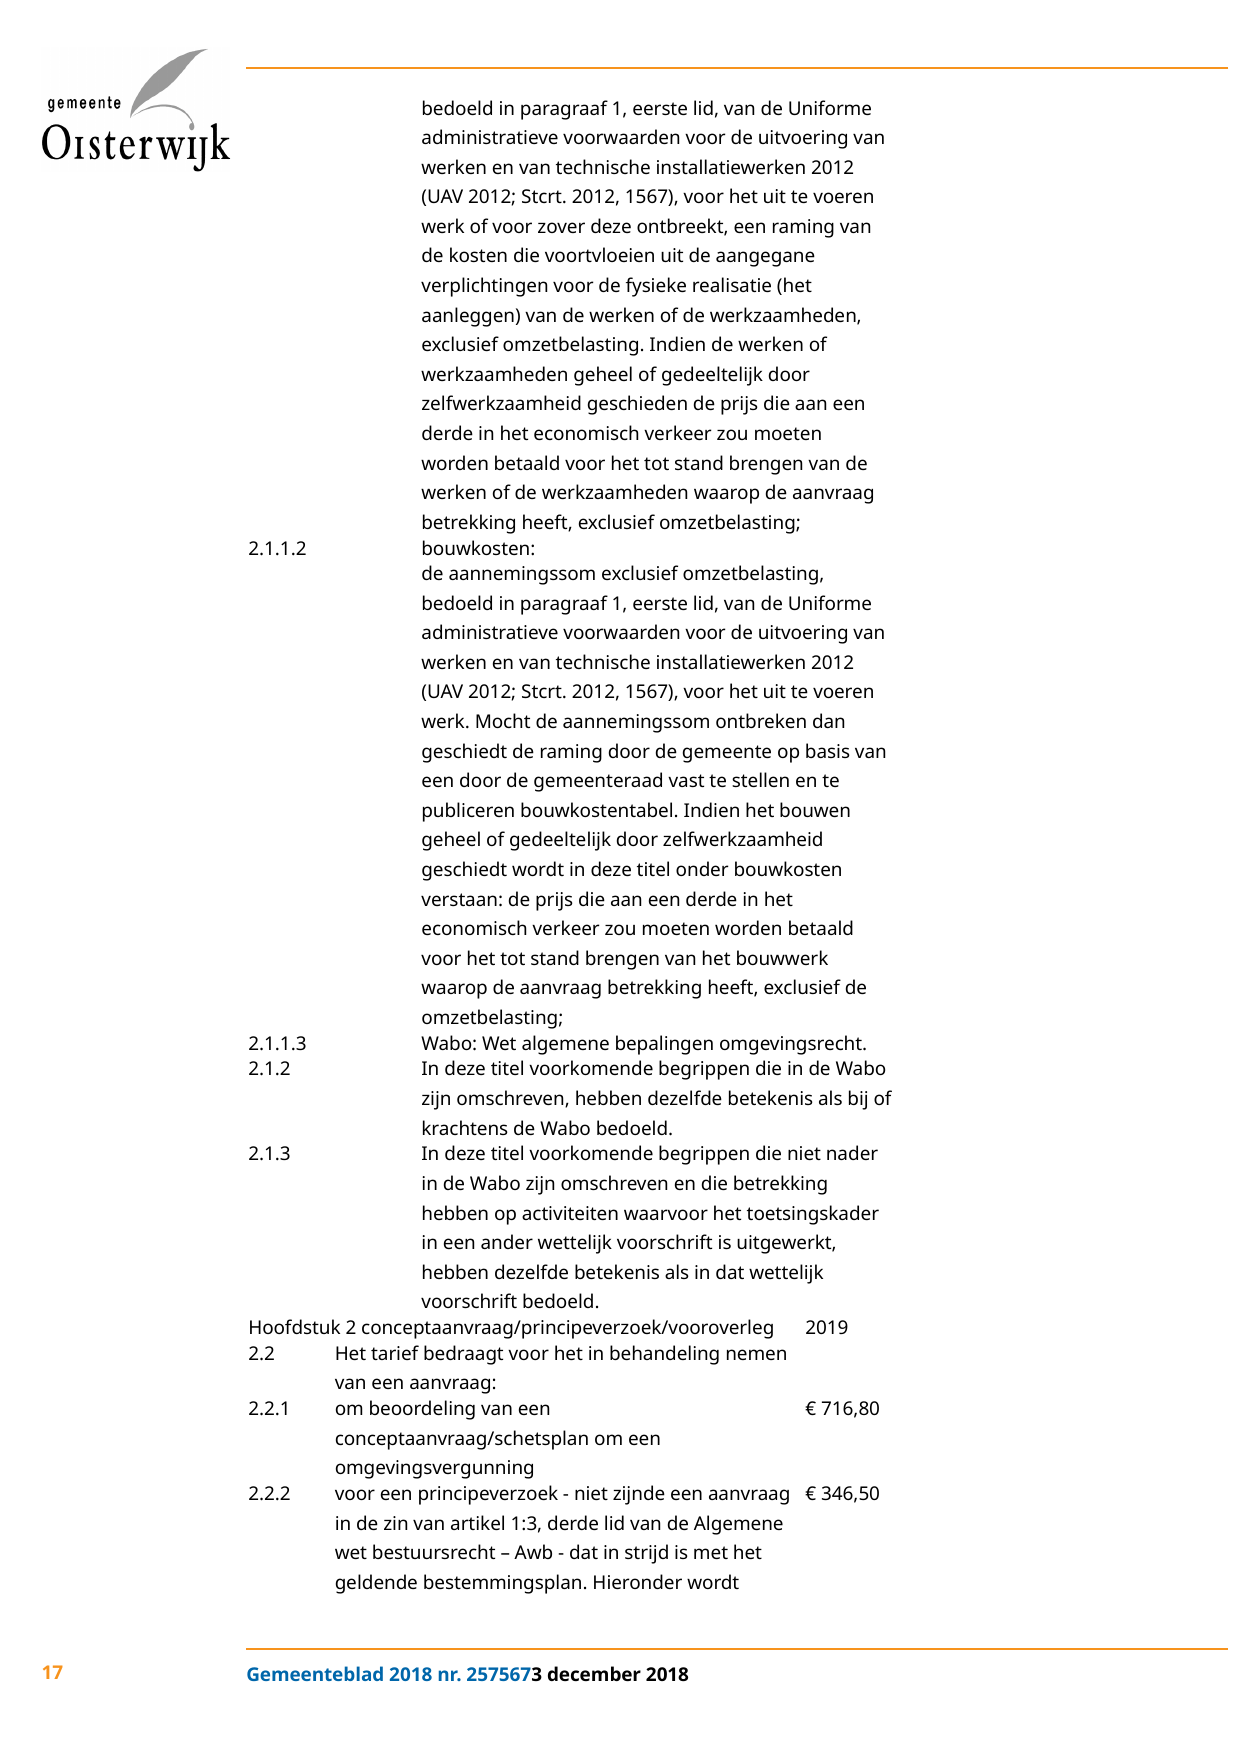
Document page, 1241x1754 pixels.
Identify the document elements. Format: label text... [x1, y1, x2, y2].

table_cell [248, 95, 421, 535]
table_cell In deze titel voorkomende begrippen die in de Wabo zijn omschreven, hebben dezelfde betekenis als bij of krachtens de Wabo bedoeld. [421, 1056, 892, 1141]
table_cell [892, 1056, 978, 1141]
table_cell Het tarief bedraagt voor het in behandeling nemen van een aanvraag: [335, 1340, 805, 1395]
table_cell Hoofdstuk 2 conceptaanvraag/principeverzoek/vooroverleg [248, 1314, 805, 1340]
table_cell bedoeld in paragraaf 1, eerste lid, van de Uniforme administratieve voorwaarden voor de uitvoering van werken en van technische installatiewerken 2012 (UAV 2012; Stcrt. 2012, 1567), voor het uit te voeren werk of voor zover deze ontbreekt, een raming van de kosten die voortvloeien uit de aangegane verplichtingen voor de fysieke realisatie (het aanleggen) van de werken of de werkzaamheden, exclusief omzetbelasting. Indien de werken of werkzaamheden geheel of gedeeltelijk door zelfwerkzaamheid geschieden de prijs die aan een derde in het economisch verkeer zou moeten worden betaald voor het tot stand brengen van de werken of de werkzaamheden waarop de aanvraag betrekking heeft, exclusief omzetbelasting; [421, 95, 892, 535]
table_cell bouwkosten: [421, 535, 892, 560]
table_cell € 716,80 [805, 1395, 1065, 1480]
table_cell [892, 1030, 978, 1056]
table_cell 2.2 [248, 1340, 334, 1395]
table_cell [892, 535, 978, 560]
table_cell [892, 95, 978, 535]
table_cell In deze titel voorkomende begrippen die niet nader in de Wabo zijn omschreven en die betrekking hebben op activiteiten waarvoor het toetsingskader in een ander wettelijk voorschrift is uitgewerkt, hebben dezelfde betekenis als in dat wettelijk voorschrift bedoeld. [421, 1141, 892, 1314]
table_cell [805, 1340, 1065, 1395]
table_cell € 346,50 [805, 1480, 1065, 1594]
picture [41, 47, 231, 172]
table_cell 2.1.1.3 [248, 1030, 421, 1056]
table_cell om beoordeling van een conceptaanvraag/schetsplan om een omgevingsvergunning [335, 1395, 805, 1480]
table_cell 2.2.2 [248, 1480, 334, 1594]
table_cell [892, 1141, 978, 1314]
table_cell [248, 560, 421, 1030]
table_cell voor een principeverzoek - niet zijnde een aanvraag in de zin van artikel 1:3, derde lid van de Algemene wet bestuursrecht – Awb - dat in strijd is met het geldende bestemmingsplan. Hieronder wordt [335, 1480, 805, 1594]
table_cell de aannemingssom exclusief omzetbelasting, bedoeld in paragraaf 1, eerste lid, van de Uniforme administratieve voorwaarden voor de uitvoering van werken en van technische installatiewerken 2012 (UAV 2012; Stcrt. 2012, 1567), voor het uit te voeren werk. Mocht de aannemingssom ontbreken dan geschiedt de raming door de gemeente op basis van een door de gemeenteraad vast te stellen en te publiceren bouwkostentabel. Indien het bouwen geheel of gedeeltelijk door zelfwerkzaamheid geschiedt wordt in deze titel onder bouwkosten verstaan: de prijs die aan een derde in het economisch verkeer zou moeten worden betaald voor het tot stand brengen van het bouwwerk waarop de aanvraag betrekking heeft, exclusief de omzetbelasting; [421, 560, 892, 1030]
table_cell [892, 560, 978, 1030]
table_cell 2.1.1.2 [248, 535, 421, 560]
table_cell 2.1.2 [248, 1056, 421, 1141]
table_cell 2.2.1 [248, 1395, 334, 1480]
table_cell 2019 [805, 1314, 1065, 1340]
table_cell 2.1.3 [248, 1141, 421, 1314]
table_cell Wabo: Wet algemene bepalingen omgevingsrecht. [421, 1030, 892, 1056]
